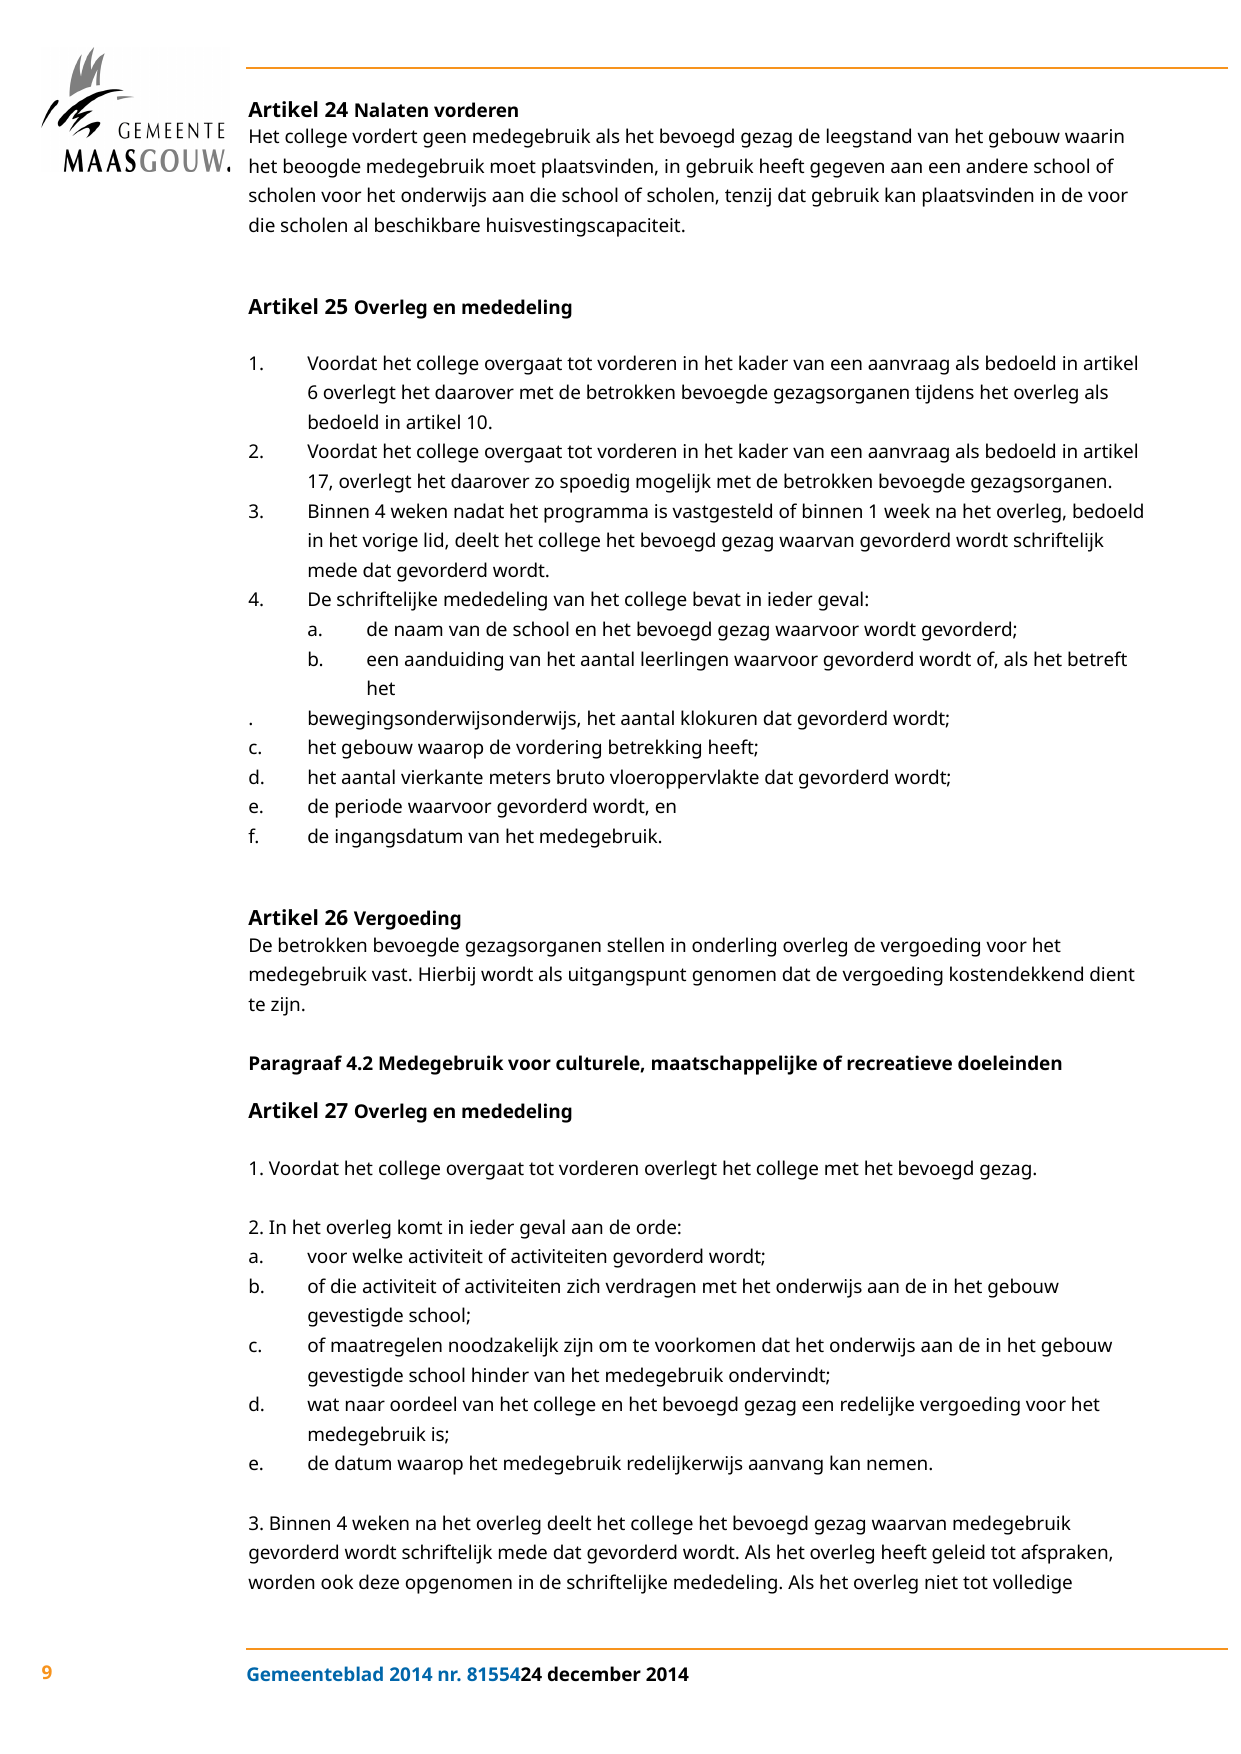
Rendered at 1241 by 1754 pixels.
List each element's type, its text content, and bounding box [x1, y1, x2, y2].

list de periode waarvoor gevorderd wordt, en [248, 794, 1152, 819]
list bewegingsonderwijsonderwijs, het aantal klokuren dat gevorderd wordt; [248, 705, 1152, 731]
picture [41, 47, 231, 172]
list De schriftelijke mededeling van het college bevat in ieder geval: [248, 587, 1152, 612]
text Het college vordert geen medegebruik als het bevoegd gezag de leegstand van het gebouw waarin het beoogde medegebruik moet plaatsvinden, in gebruik heeft gegeven aan een andere school of scholen voor het onderwijs aan die school of scholen, tenzij dat gebruik kan plaatsvinden in de voor die scholen al beschikbare huisvestingscapaciteit. [248, 123, 1152, 238]
list de ingangsdatum van het medegebruik. [248, 823, 1152, 849]
list Voordat het college overgaat tot vorderen in het kader van een aanvraag als bedoeld in artikel 17, overlegt het daarover zo spoedig mogelijk met de betrokken bevoegde gezagsorganen. [248, 439, 1152, 494]
text 2. In het overleg komt in ieder geval aan de orde: [248, 1214, 1152, 1239]
text Paragraaf 4.2 Medegebruik voor culturele, maatschappelijke of recreatieve doeleinden [248, 1050, 1152, 1076]
text 3. Binnen 4 weken na het overleg deelt het college het bevoegd gezag waarvan medegebruik gevorderd wordt schriftelijk mede dat gevorderd wordt. Als het overleg heeft geleid tot afspraken, worden ook deze opgenomen in de schriftelijke mededeling. Als het overleg niet tot volledige [248, 1510, 1152, 1594]
list het gebouw waarop de vordering betrekking heeft; [248, 734, 1152, 760]
text De betrokken bevoegde gezagsorganen stellen in onderling overleg de vergoeding voor het medegebruik vast. Hierbij wordt als uitgangspunt genomen dat de vergoeding kostendekkend dient te zijn. [248, 932, 1152, 1017]
text Artikel 25 Overleg en mededeling [248, 292, 1152, 320]
list Binnen 4 weken nadat het programma is vastgesteld of binnen 1 week na het overleg, bedoeld in het vorige lid, deelt het college het bevoegd gezag waarvan gevorderd wordt schriftelijk mede dat gevorderd wordt. [248, 498, 1152, 583]
list wat naar oordeel van het college en het bevoegd gezag een redelijke vergoeding voor het medegebruik is; [248, 1391, 1152, 1447]
list voor welke activiteit of activiteiten gevorderd wordt; [248, 1243, 1152, 1269]
text 1. Voordat het college overgaat tot vorderen overlegt het college met het bevoegd gezag. [248, 1155, 1152, 1180]
list de datum waarop het medegebruik redelijkerwijs aanvang kan nemen. [248, 1451, 1152, 1476]
list een aanduiding van het aantal leerlingen waarvoor gevorderd wordt of, als het betreft het [307, 646, 1152, 701]
text Artikel 26 Vergoeding [248, 903, 1152, 932]
list het aantal vierkante meters bruto vloeroppervlakte dat gevorderd wordt; [248, 764, 1152, 790]
list of die activiteit of activiteiten zich verdragen met het onderwijs aan de in het gebouw gevestigde school; [248, 1273, 1152, 1328]
list of maatregelen noodzakelijk zijn om te voorkomen dat het onderwijs aan de in het gebouw gevestigde school hinder van het medegebruik ondervindt; [248, 1332, 1152, 1387]
list Voordat het college overgaat tot vorderen in het kader van een aanvraag als bedoeld in artikel 6 overlegt het daarover met de betrokken bevoegde gezagsorganen tijdens het overleg als bedoeld in artikel 10. [248, 350, 1152, 435]
text Artikel 27 Overleg en mededeling [248, 1097, 1152, 1125]
text Artikel 24 Nalaten vorderen [248, 95, 1152, 123]
list de naam van de school en het bevoegd gezag waarvoor wordt gevorderd; [307, 616, 1152, 642]
